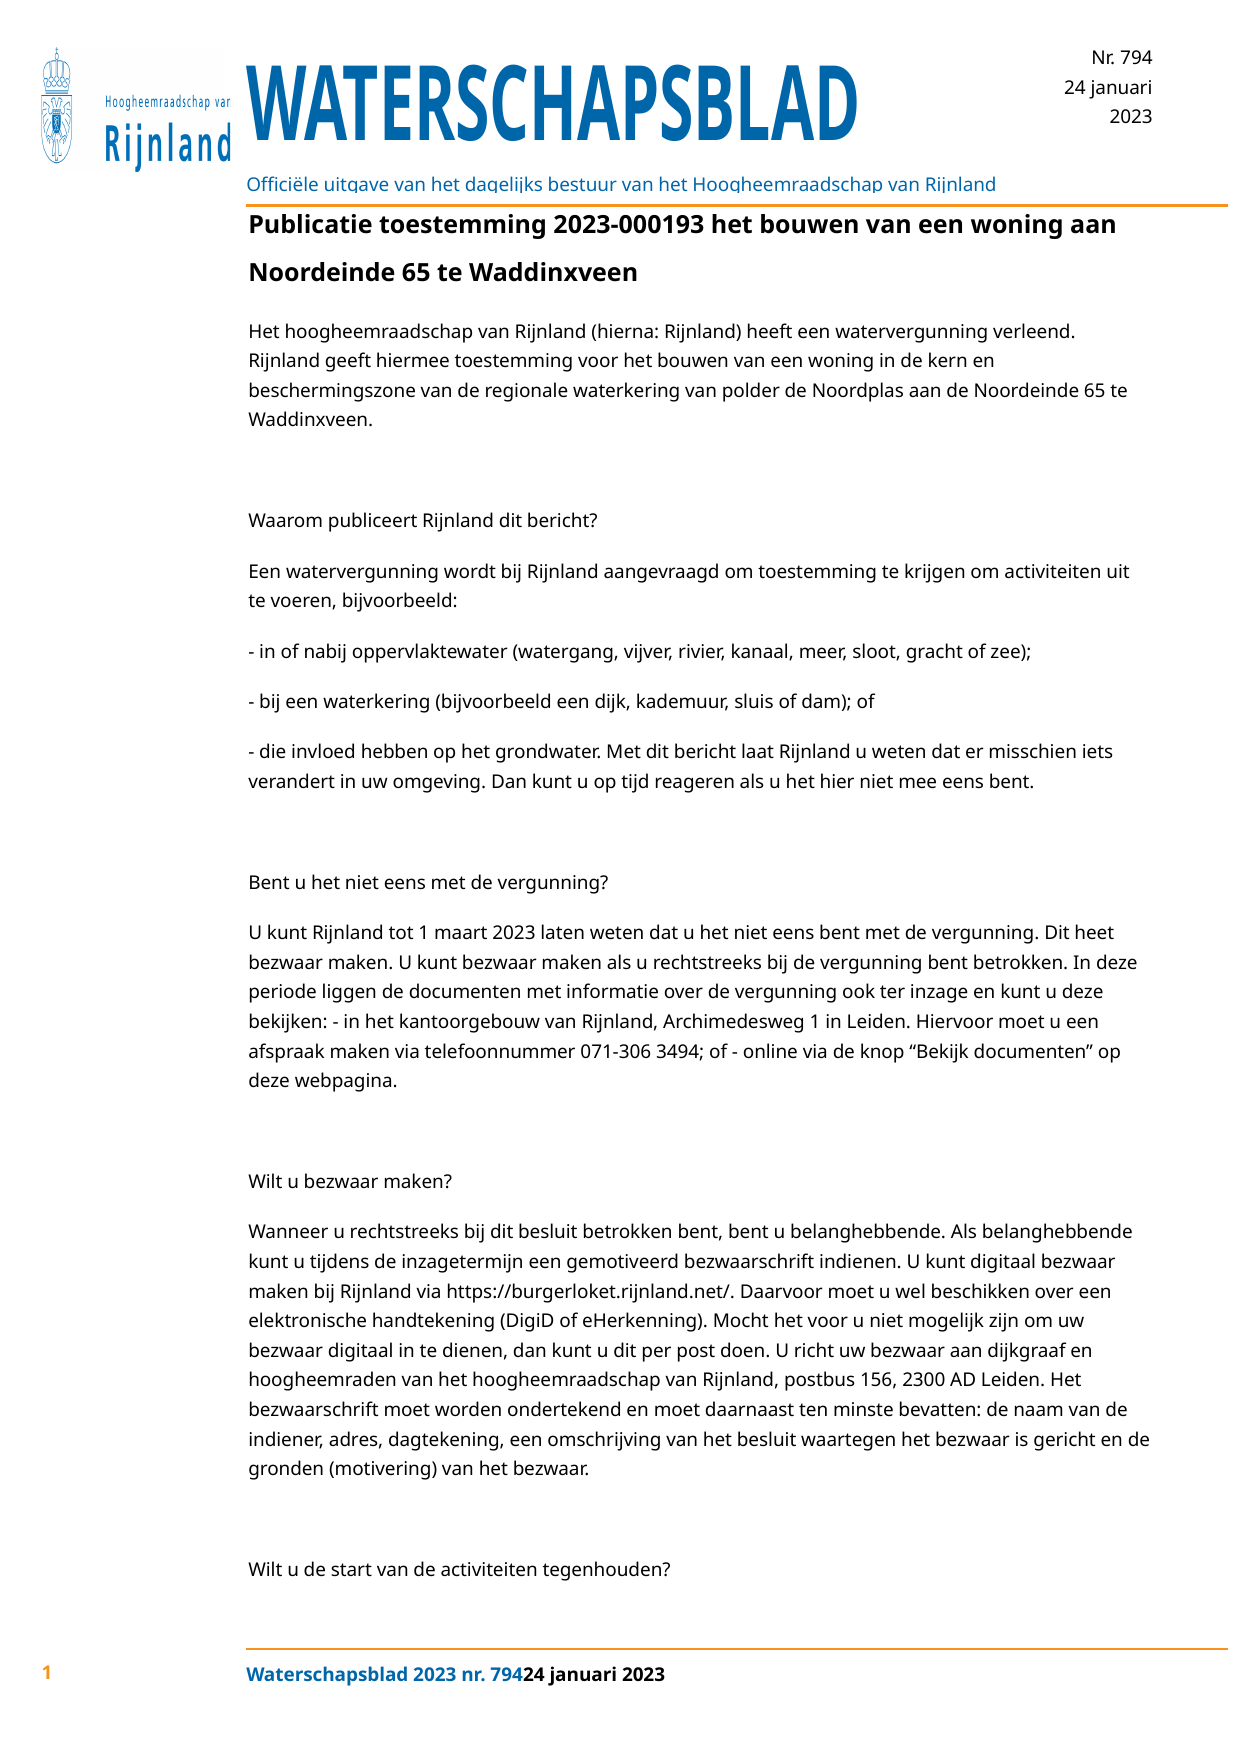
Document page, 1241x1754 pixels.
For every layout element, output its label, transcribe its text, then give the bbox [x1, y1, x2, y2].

text Het hoogheemraadschap van Rijnland (hierna: Rijnland) heeft een watervergunning verleend. Rijnland geeft hiermee toestemming voor het bouwen van een woning in de kern en beschermingszone van de regionale waterkering van polder de Noordplas aan de Noordeinde 65 te Waddinxveen. [248, 318, 1152, 432]
text Wilt u de start van de activiteiten tegenhouden? [248, 1556, 1152, 1582]
text - die invloed hebben op het grondwater. Met dit bericht laat Rijnland u weten dat er misschien iets verandert in uw omgeving. Dan kunt u op tijd reageren als u het hier niet mee eens bent. [248, 739, 1152, 794]
text Wanneer u rechtstreeks bij dit besluit betrokken bent, bent u belanghebbende. Als belanghebbende kunt u tijdens de inzagetermijn een gemotiveerd bezwaarschrift indienen. U kunt digitaal bezwaar maken bij Rijnland via https://burgerloket.rijnland.net/. Daarvoor moet u wel beschikken over een elektronische handtekening (DigiD of eHerkenning). Mocht het voor u niet mogelijk zijn om uw bezwaar digitaal in te dienen, dan kunt u dit per post doen. U richt uw bezwaar aan dijkgraaf en hoogheemraden van het hoogheemraadschap van Rijnland, postbus 156, 2300 AD Leiden. Het bezwaarschrift moet worden ondertekend en moet daarnaast ten minste bevatten: de naam van de indiener, adres, dagtekening, een omschrijving van het besluit waartegen het bezwaar is gericht en de gronden (motivering) van het bezwaar. [248, 1219, 1152, 1481]
text - in of nabij oppervlaktewater (watergang, vijver, rivier, kanaal, meer, sloot, gracht of zee); [248, 638, 1152, 664]
text Publicatie toestemming 2023-000193 het bouwen van een woning aan Noordeinde 65 te Waddinxveen [248, 207, 1152, 288]
text U kunt Rijnland tot 1 maart 2023 laten weten dat u het niet eens bent met de vergunning. Dit heet bezwaar maken. U kunt bezwaar maken als u rechtstreeks bij de vergunning bent betrokken. In deze periode liggen de documenten met informatie over de vergunning ook ter inzage en kunt u deze bekijken: - in het kantoorgebouw van Rijnland, Archimedesweg 1 in Leiden. Hiervoor moet u een afspraak maken via telefoonnummer 071-306 3494; of - online via de knop “Bekijk documenten” op deze webpagina. [248, 919, 1152, 1093]
picture [41, 47, 231, 172]
text Bent u het niet eens met de vergunning? [248, 869, 1152, 895]
text - bij een waterkering (bijvoorbeeld een dijk, kademuur, sluis of dam); of [248, 688, 1152, 714]
text Waarom publiceert Rijnland dit bericht? [248, 507, 1152, 533]
text Een watervergunning wordt bij Rijnland aangevraagd om toestemming te krijgen om activiteiten uit te voeren, bijvoorbeeld: [248, 558, 1152, 613]
text Wilt u bezwaar maken? [248, 1168, 1152, 1194]
